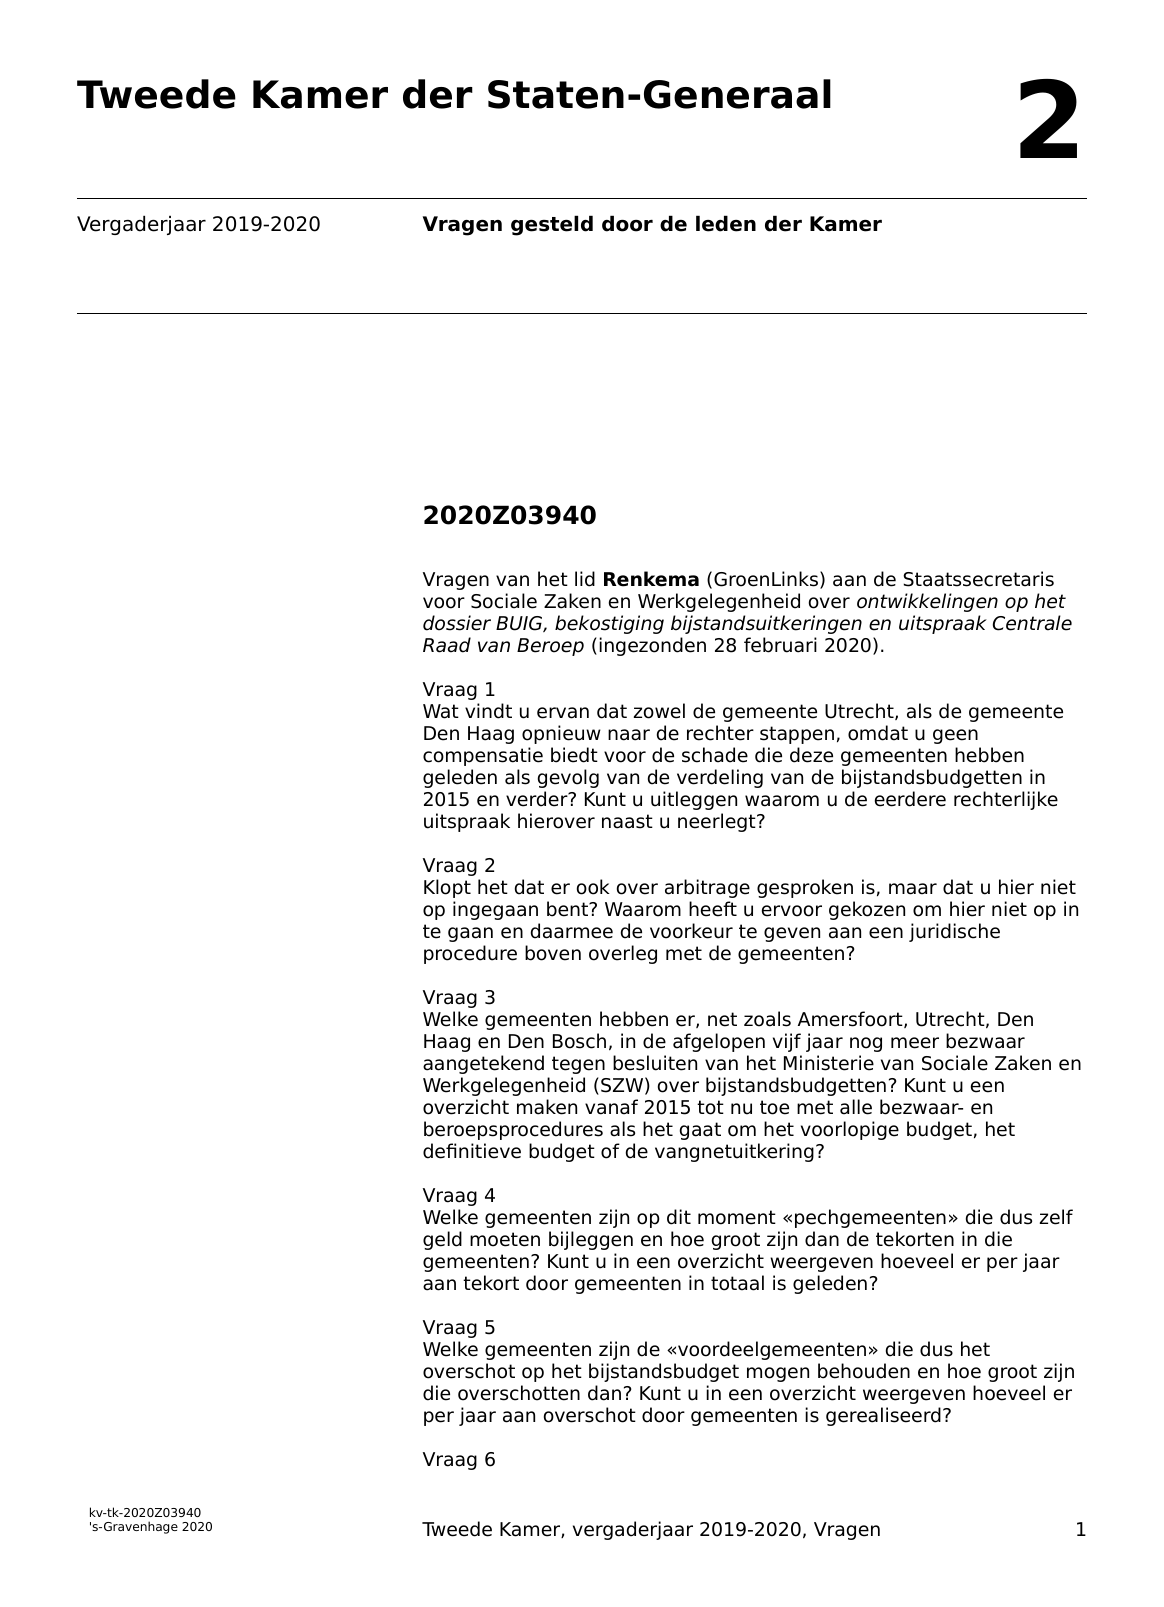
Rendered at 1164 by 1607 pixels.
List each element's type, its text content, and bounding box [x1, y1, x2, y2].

table_header Tweede Kamer der Staten-Generaal [77, 59, 886, 198]
text Vragen van het lid Renkema (GroenLinks) aan de Staatssecretaris voor Sociale Zaken en Werkgelegenheid over ontwikkelingen op het dossier BUIG, bekostiging bijstandsuitkeringen en uitspraak Centrale Raad van Beroep (ingezonden 28 februari 2020). [422, 569, 1087, 657]
text Vraag 1 [422, 679, 1087, 701]
text Vraag 2 [422, 855, 1087, 877]
text Klopt het dat er ook over arbitrage gesproken is, maar dat u hier niet op ingegaan bent? Waarom heeft u ervoor gekozen om hier niet op in te gaan en daarmee de voorkeur te geven aan een juridische procedure boven overleg met de gemeenten? [422, 877, 1087, 965]
text Vraag 6 [422, 1449, 1087, 1471]
table_header 2 [886, 59, 1087, 198]
text 's-Gravenhage 2020 [88, 1520, 323, 1534]
text Welke gemeenten hebben er, net zoals Amersfoort, Utrecht, Den Haag en Den Bosch, in de afgelopen vijf jaar nog meer bezwaar aangetekend tegen besluiten van het Ministerie van Sociale Zaken en Werkgelegenheid (SZW) over bijstandsbudgetten? Kunt u een overzicht maken vanaf 2015 tot nu toe met alle bezwaar- en beroepsprocedures als het gaat om het voorlopige budget, het definitieve budget of de vangnetuitkering? [422, 1009, 1087, 1163]
text Welke gemeenten zijn op dit moment «pechgemeenten» die dus zelf geld moeten bijleggen en hoe groot zijn dan de tekorten in die gemeenten? Kunt u in een overzicht weergeven hoeveel er per jaar aan tekort door gemeenten in totaal is geleden? [422, 1207, 1087, 1295]
text Wat vindt u ervan dat zowel de gemeente Utrecht, als de gemeente Den Haag opnieuw naar de rechter stappen, omdat u geen compensatie biedt voor de schade die deze gemeenten hebben geleden als gevolg van de verdeling van de bijstandsbudgetten in 2015 en verder? Kunt u uitleggen waarom u de eerdere rechterlijke uitspraak hierover naast u neerlegt? [422, 701, 1087, 833]
text 2020Z03940 [422, 501, 1087, 531]
text Welke gemeenten zijn de «voordeelgemeenten» die dus het overschot op het bijstandsbudget mogen behouden en hoe groot zijn die overschotten dan? Kunt u in een overzicht weergeven hoeveel er per jaar aan overschot door gemeenten is gerealiseerd? [422, 1339, 1087, 1427]
text kv-tk-2020Z03940 [88, 1506, 323, 1520]
text Vraag 5 [422, 1317, 1087, 1339]
table_cell Vergaderjaar 2019-2020 [77, 199, 422, 313]
text Vraag 3 [422, 987, 1087, 1009]
text Vraag 4 [422, 1185, 1087, 1207]
table_cell Vragen gesteld door de leden der Kamer [422, 199, 1087, 313]
